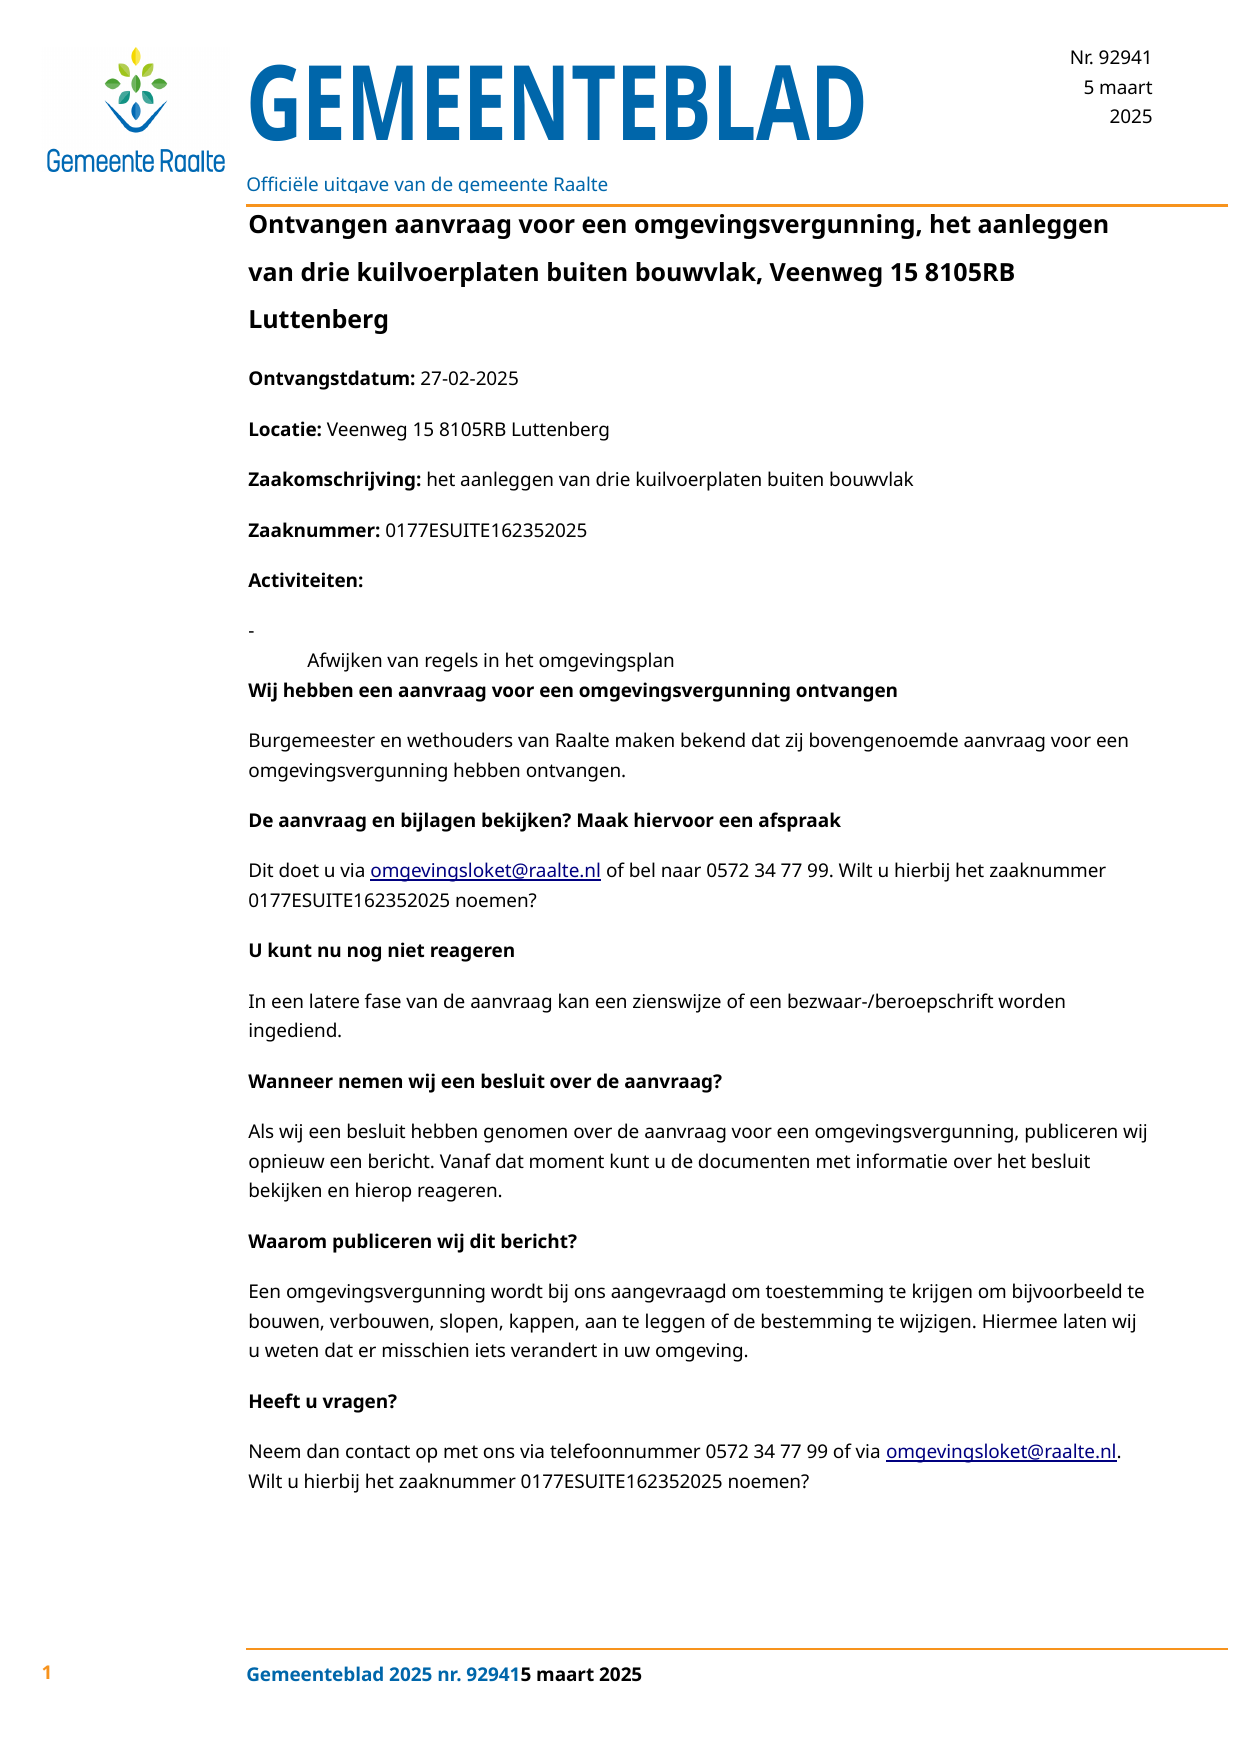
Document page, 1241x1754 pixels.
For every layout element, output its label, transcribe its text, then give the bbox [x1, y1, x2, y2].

text Ontvangstdatum: 27-02-2025 [248, 366, 1152, 391]
text De aanvraag en bijlagen bekijken? Maak hiervoor een afspraak [248, 807, 1152, 833]
text Als wij een besluit hebben genomen over de aanvraag voor een omgevingsvergunning, publiceren wij opnieuw een bericht. Vanaf dat moment kunt u de documenten met informatie over het besluit bekijken en hierop reageren. [248, 1118, 1152, 1203]
text Heeft u vragen? [248, 1388, 1152, 1414]
text Neem dan contact op met ons via telefoonnummer 0572 34 77 99 of via omgevingsloket@raalte.nl. Wilt u hierbij het zaaknummer 0177ESUITE162352025 noemen? [248, 1438, 1152, 1494]
text U kunt nu nog niet reageren [248, 938, 1152, 963]
text Wij hebben een aanvraag voor een omgevingsvergunning ontvangen [248, 677, 1152, 702]
text Wanneer nemen wij een besluit over de aanvraag? [248, 1068, 1152, 1094]
text Locatie: Veenweg 15 8105RB Luttenberg [248, 416, 1152, 442]
list Afwijken van regels in het omgevingsplan [248, 647, 1152, 673]
text Waarom publiceren wij dit bericht? [248, 1228, 1152, 1254]
text Zaaknummer: 0177ESUITE162352025 [248, 517, 1152, 542]
text Zaakomschrijving: het aanleggen van drie kuilvoerplaten buiten bouwvlak [248, 466, 1152, 492]
text Ontvangen aanvraag voor een omgevingsvergunning, het aanleggen van drie kuilvoerplaten buiten bouwvlak, Veenweg 15 8105RB Luttenberg [248, 207, 1152, 336]
text Activiteiten: [248, 567, 1152, 593]
text Burgemeester en wethouders van Raalte maken bekend dat zij bovengenoemde aanvraag voor een omgevingsvergunning hebben ontvangen. [248, 727, 1152, 782]
text Een omgevingsvergunning wordt bij ons aangevraagd om toestemming te krijgen om bijvoorbeeld te bouwen, verbouwen, slopen, kappen, aan te leggen of de bestemming te wijzigen. Hiermee laten wij u weten dat er misschien iets verandert in uw omgeving. [248, 1278, 1152, 1363]
text Dit doet u via omgevingsloket@raalte.nl of bel naar 0572 34 77 99. Wilt u hierbij het zaaknummer 0177ESUITE162352025 noemen? [248, 858, 1152, 913]
text In een latere fase van de aanvraag kan een zienswijze of een bezwaar-/beroepschrift worden ingediend. [248, 988, 1152, 1043]
picture [41, 47, 231, 172]
